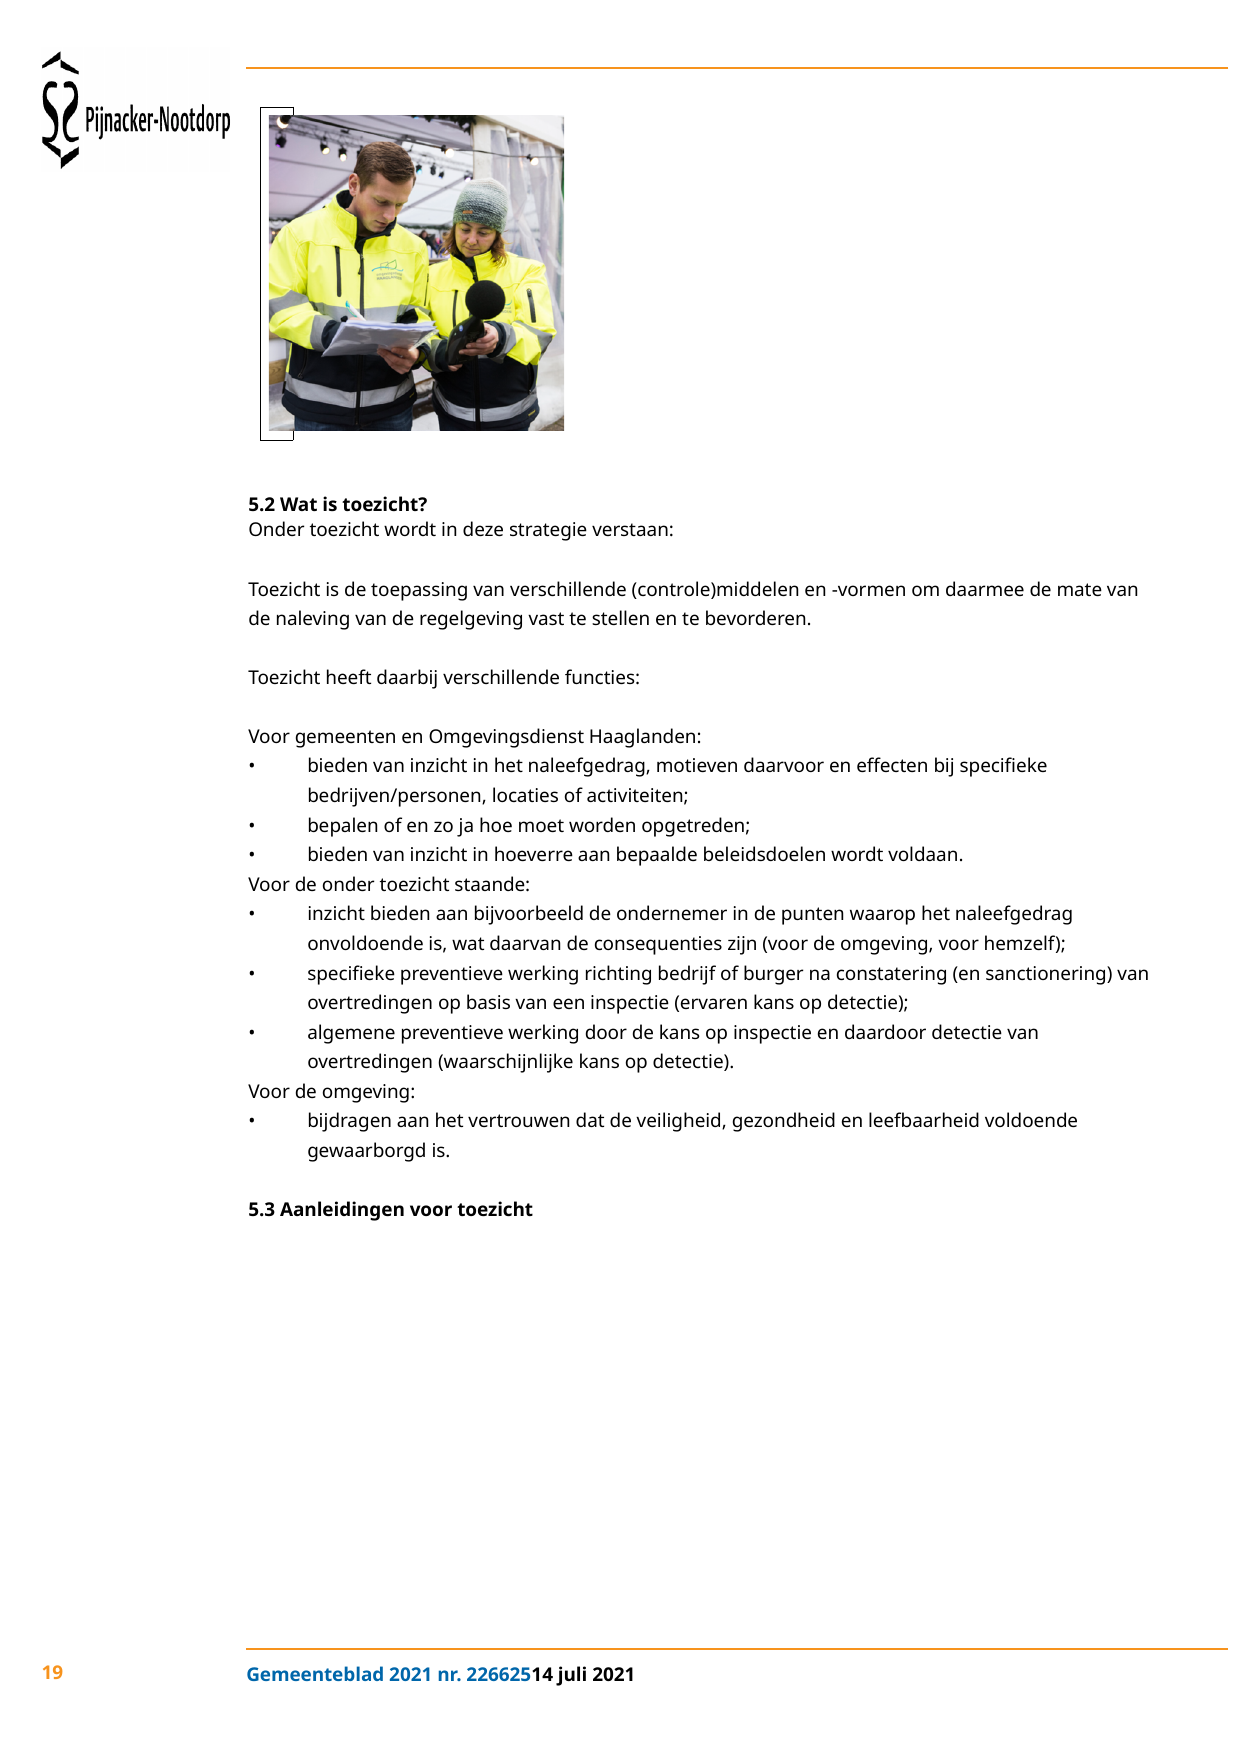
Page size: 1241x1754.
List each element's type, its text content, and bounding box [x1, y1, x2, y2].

table_header Toezicht is de toepassing van verschillende (controle)middelen en -vormen om daarmee de mate van de naleving van de regelgeving vast te stellen en te bevorderen. [248, 576, 1152, 631]
list bieden van inzicht in het naleefgedrag, motieven daarvoor en effecten bij specifieke bedrijven/personen, locaties of activiteiten; [248, 753, 1152, 808]
list specifieke preventieve werking richting bedrijf of burger na constatering (en sanctionering) van overtredingen op basis van een inspectie (ervaren kans op detectie); [248, 960, 1152, 1015]
list inzicht bieden aan bijvoorbeeld de ondernemer in de punten waarop het naleefgedrag onvoldoende is, wat daarvan de consequenties zijn (voor de omgeving, voor hemzelf); [248, 901, 1152, 956]
picture [41, 47, 231, 172]
text 5.3 Aanleidingen voor toezicht [248, 1196, 1152, 1222]
list bieden van inzicht in hoeverre aan bepaalde beleidsdoelen wordt voldaan. [248, 841, 1152, 867]
text Onder toezicht wordt in deze strategie verstaan: [248, 517, 1152, 542]
text 5.2 Wat is toezicht? [248, 491, 1152, 517]
text Voor de onder toezicht staande: [248, 871, 1152, 897]
list algemene preventieve werking door de kans op inspectie en daardoor detectie van overtredingen (waarschijnlijke kans op detectie). [248, 1019, 1152, 1074]
list bijdragen aan het vertrouwen dat de veiligheid, gezondheid en leefbaarheid voldoende gewaarborgd is. [248, 1108, 1152, 1163]
text Voor gemeenten en Omgevingsdienst Haaglanden: [248, 723, 1152, 749]
text Toezicht heeft daarbij verschillende functies: [248, 664, 1152, 690]
text Voor de omgeving: [248, 1078, 1152, 1104]
list bepalen of en zo ja hoe moet worden opgetreden; [248, 812, 1152, 838]
picture [268, 115, 565, 431]
